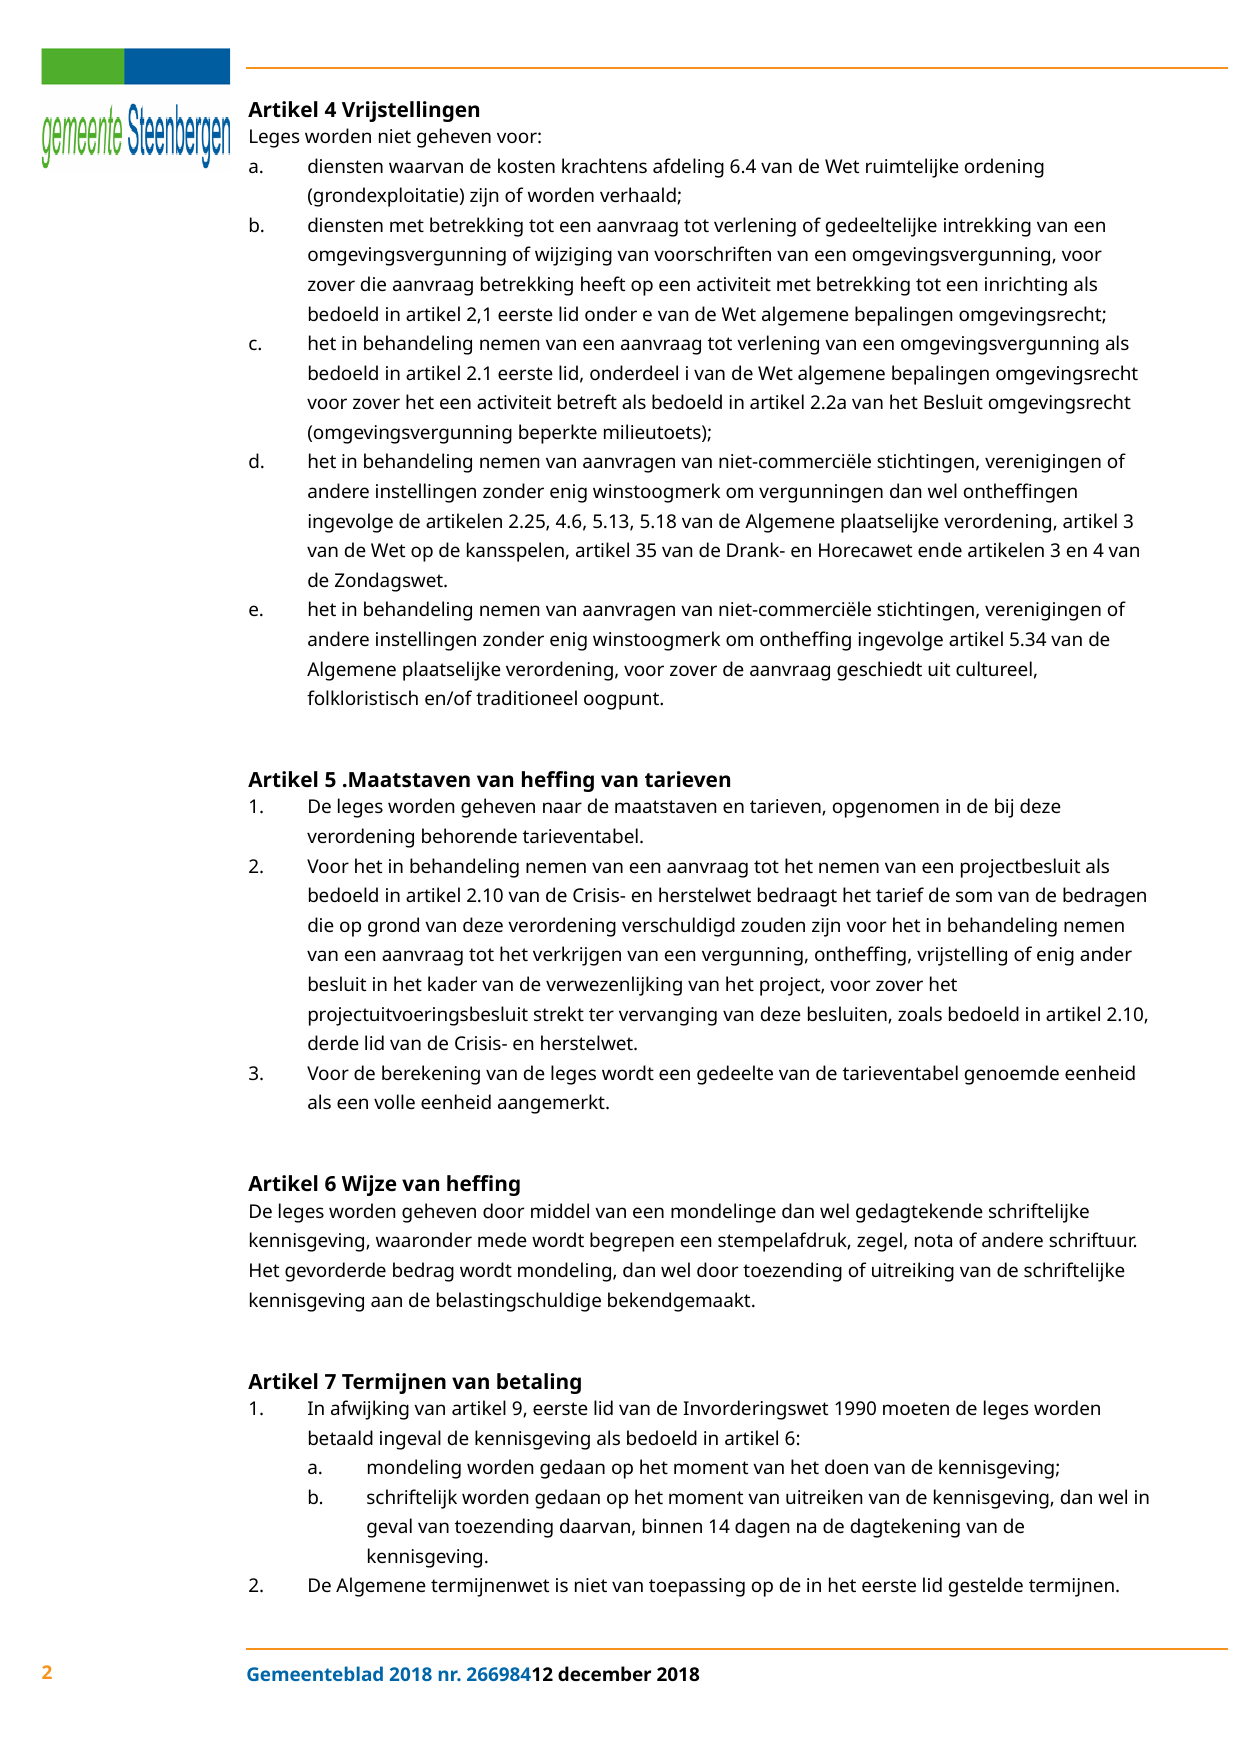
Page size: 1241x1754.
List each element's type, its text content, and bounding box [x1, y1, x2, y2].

text Leges worden niet geheven voor: [248, 123, 1152, 149]
text De leges worden geheven door middel van een mondelinge dan wel gedagtekende schriftelijke kennisgeving, waaronder mede wordt begrepen een stempelafdruk, zegel, nota of andere schriftuur. Het gevorderde bedrag wordt mondeling, dan wel door toezending of uitreiking van de schriftelijke kennisgeving aan de belastingschuldige bekendgemaakt. [248, 1198, 1152, 1312]
list diensten waarvan de kosten krachtens afdeling 6.4 van de Wet ruimtelijke ordening (grondexploitatie) zijn of worden verhaald; [248, 153, 1152, 208]
list De Algemene termijnenwet is niet van toepassing op de in het eerste lid gestelde termijnen. [248, 1573, 1152, 1598]
list het in behandeling nemen van aanvragen van niet-commerciële stichtingen, verenigingen of andere instellingen zonder enig winstoogmerk om ontheffing ingevolge artikel 5.34 van de Algemene plaatselijke verordening, voor zover de aanvraag geschiedt uit cultureel, folkloristisch en/of traditioneel oogpunt. [248, 597, 1152, 711]
list mondeling worden gedaan op het moment van het doen van de kennisgeving; [307, 1454, 1152, 1480]
list schriftelijk worden gedaan op het moment van uitreiken van de kennisgeving, dan wel in geval van toezending daarvan, binnen 14 dagen na de dagtekening van de kennisgeving. [307, 1484, 1152, 1569]
list De leges worden geheven naar de maatstaven en tarieven, opgenomen in de bij deze verordening behorende tarieventabel. [248, 794, 1152, 849]
picture [41, 47, 231, 172]
list diensten met betrekking tot een aanvraag tot verlening of gedeeltelijke intrekking van een omgevingsvergunning of wijziging van voorschriften van een omgevingsvergunning, voor zover die aanvraag betrekking heeft op een activiteit met betrekking tot een inrichting als bedoeld in artikel 2,1 eerste lid onder e van de Wet algemene bepalingen omgevingsrecht; [248, 212, 1152, 326]
list In afwijking van artikel 9, eerste lid van de Invorderingswet 1990 moeten de leges worden betaald ingeval de kennisgeving als bedoeld in artikel 6: [248, 1395, 1152, 1451]
text Artikel 7 Termijnen van betaling [248, 1367, 1152, 1395]
list Voor de berekening van de leges wordt een gedeelte van de tarieventabel genoemde eenheid als een volle eenheid aangemerkt. [248, 1060, 1152, 1115]
text Artikel 6 Wijze van heffing [248, 1169, 1152, 1198]
list het in behandeling nemen van een aanvraag tot verlening van een omgevingsvergunning als bedoeld in artikel 2.1 eerste lid, onderdeel i van de Wet algemene bepalingen omgevingsrecht voor zover het een activiteit betreft als bedoeld in artikel 2.2a van het Besluit omgevingsrecht (omgevingsvergunning beperkte milieutoets); [248, 330, 1152, 445]
text Artikel 4 Vrijstellingen [248, 95, 1152, 123]
list Voor het in behandeling nemen van een aanvraag tot het nemen van een projectbesluit als bedoeld in artikel 2.10 van de Crisis- en herstelwet bedraagt het tarief de som van de bedragen die op grond van deze verordening verschuldigd zouden zijn voor het in behandeling nemen van een aanvraag tot het verkrijgen van een vergunning, ontheffing, vrijstelling of enig ander besluit in het kader van de verwezenlijking van het project, voor zover het projectuitvoeringsbesluit strekt ter vervanging van deze besluiten, zoals bedoeld in artikel 2.10, derde lid van de Crisis- en herstelwet. [248, 853, 1152, 1056]
text Artikel 5 .Maatstaven van heffing van tarieven [248, 765, 1152, 794]
list het in behandeling nemen van aanvragen van niet-commerciële stichtingen, verenigingen of andere instellingen zonder enig winstoogmerk om vergunningen dan wel ontheffingen ingevolge de artikelen 2.25, 4.6, 5.13, 5.18 van de Algemene plaatselijke verordening, artikel 3 van de Wet op de kansspelen, artikel 35 van de Drank- en Horecawet ende artikelen 3 en 4 van de Zondagswet. [248, 449, 1152, 593]
